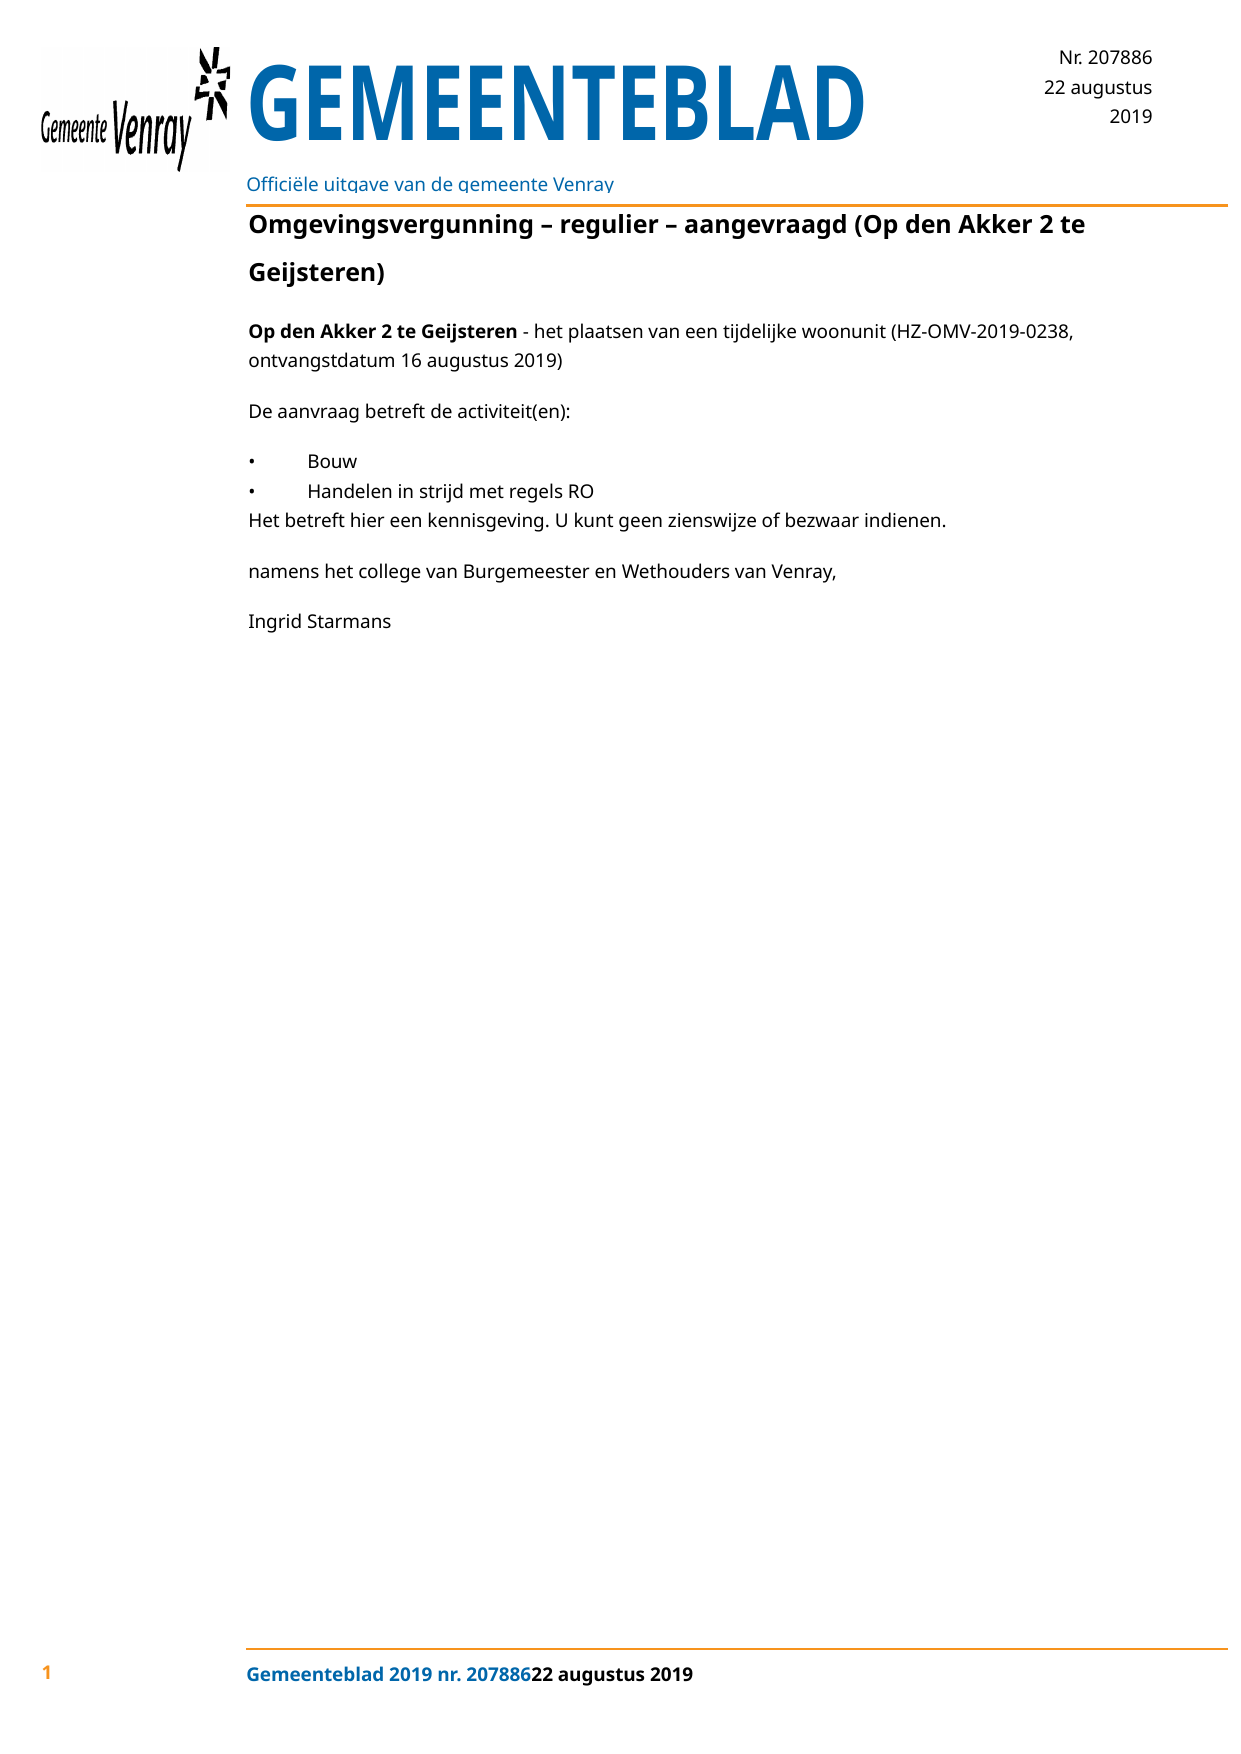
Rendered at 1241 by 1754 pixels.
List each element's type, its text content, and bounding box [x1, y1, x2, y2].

text namens het college van Burgemeester en Wethouders van Venray, [248, 558, 1152, 584]
text Op den Akker 2 te Geijsteren - het plaatsen van een tijdelijke woonunit (HZ-OMV-2019-0238, ontvangstdatum 16 augustus 2019) [248, 318, 1152, 373]
text De aanvraag betreft de activiteit(en): [248, 398, 1152, 424]
list Bouw [248, 448, 1152, 474]
text Ingrid Starmans [248, 608, 1152, 634]
list Handelen in strijd met regels RO [248, 478, 1152, 504]
text Omgevingsvergunning – regulier – aangevraagd (Op den Akker 2 te Geijsteren) [248, 207, 1152, 288]
picture [41, 47, 231, 172]
text Het betreft hier een kennisgeving. U kunt geen zienswijze of bezwaar indienen. [248, 507, 1152, 533]
